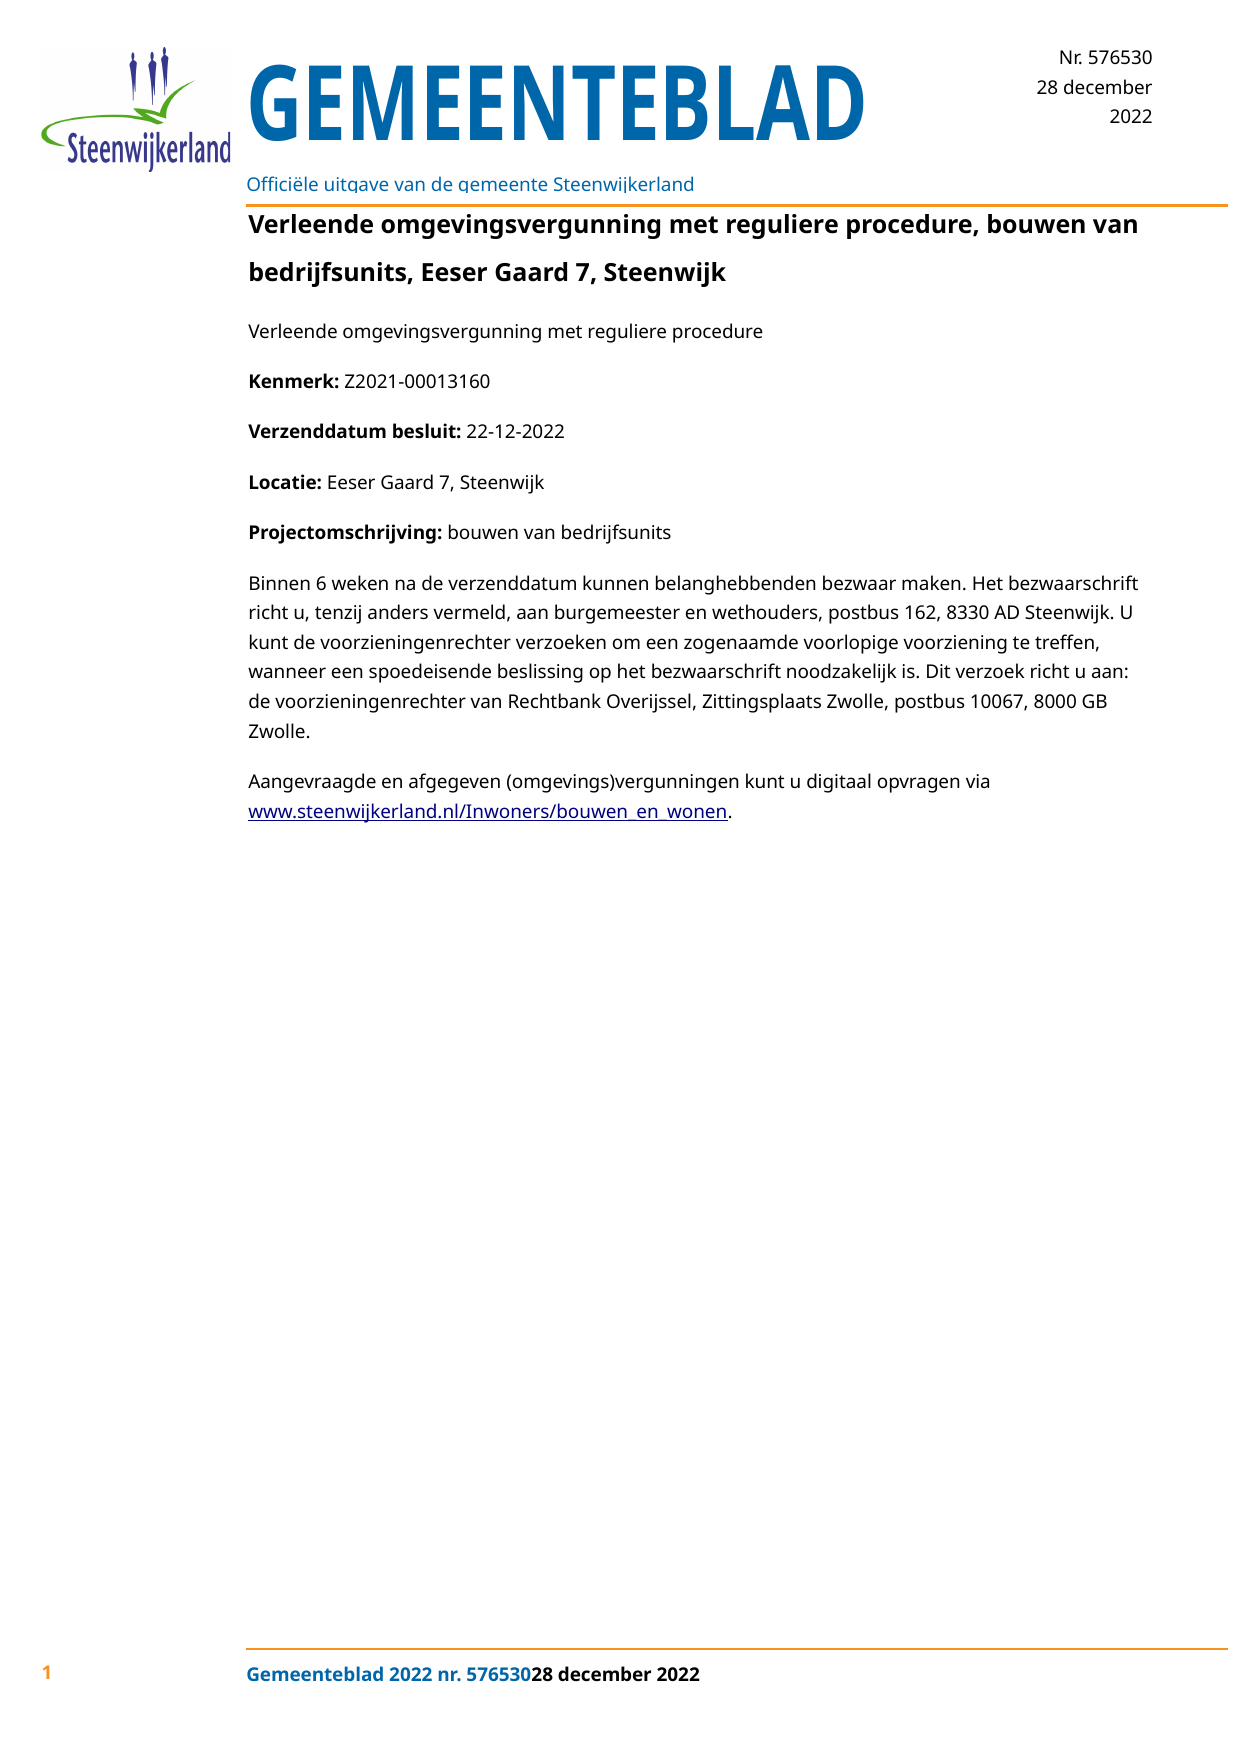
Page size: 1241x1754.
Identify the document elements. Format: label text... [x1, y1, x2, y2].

text Projectomschrijving: bouwen van bedrijfsunits [248, 519, 1152, 545]
text Binnen 6 weken na de verzenddatum kunnen belanghebbenden bezwaar maken. Het bezwaarschrift richt u, tenzij anders vermeld, aan burgemeester en wethouders, postbus 162, 8330 AD Steenwijk. U kunt de voorzieningenrechter verzoeken om een zogenaamde voorlopige voorziening te treffen, wanneer een spoedeisende beslissing op het bezwaarschrift noodzakelijk is. Dit verzoek richt u aan: de voorzieningenrechter van Rechtbank Overijssel, Zittingsplaats Zwolle, postbus 10067, 8000 GB Zwolle. [248, 570, 1152, 744]
picture [41, 47, 231, 172]
text Verzenddatum besluit: 22-12-2022 [248, 419, 1152, 444]
text Verleende omgevingsvergunning met reguliere procedure, bouwen van bedrijfsunits, Eeser Gaard 7, Steenwijk [248, 207, 1152, 288]
text Kenmerk: Z2021-00013160 [248, 368, 1152, 394]
text Aangevraagde en afgegeven (omgevings)vergunningen kunt u digitaal opvragen via www.steenwijkerland.nl/Inwoners/bouwen_en_wonen. [248, 768, 1152, 824]
text Locatie: Eeser Gaard 7, Steenwijk [248, 469, 1152, 495]
text Verleende omgevingsvergunning met reguliere procedure [248, 318, 1152, 344]
